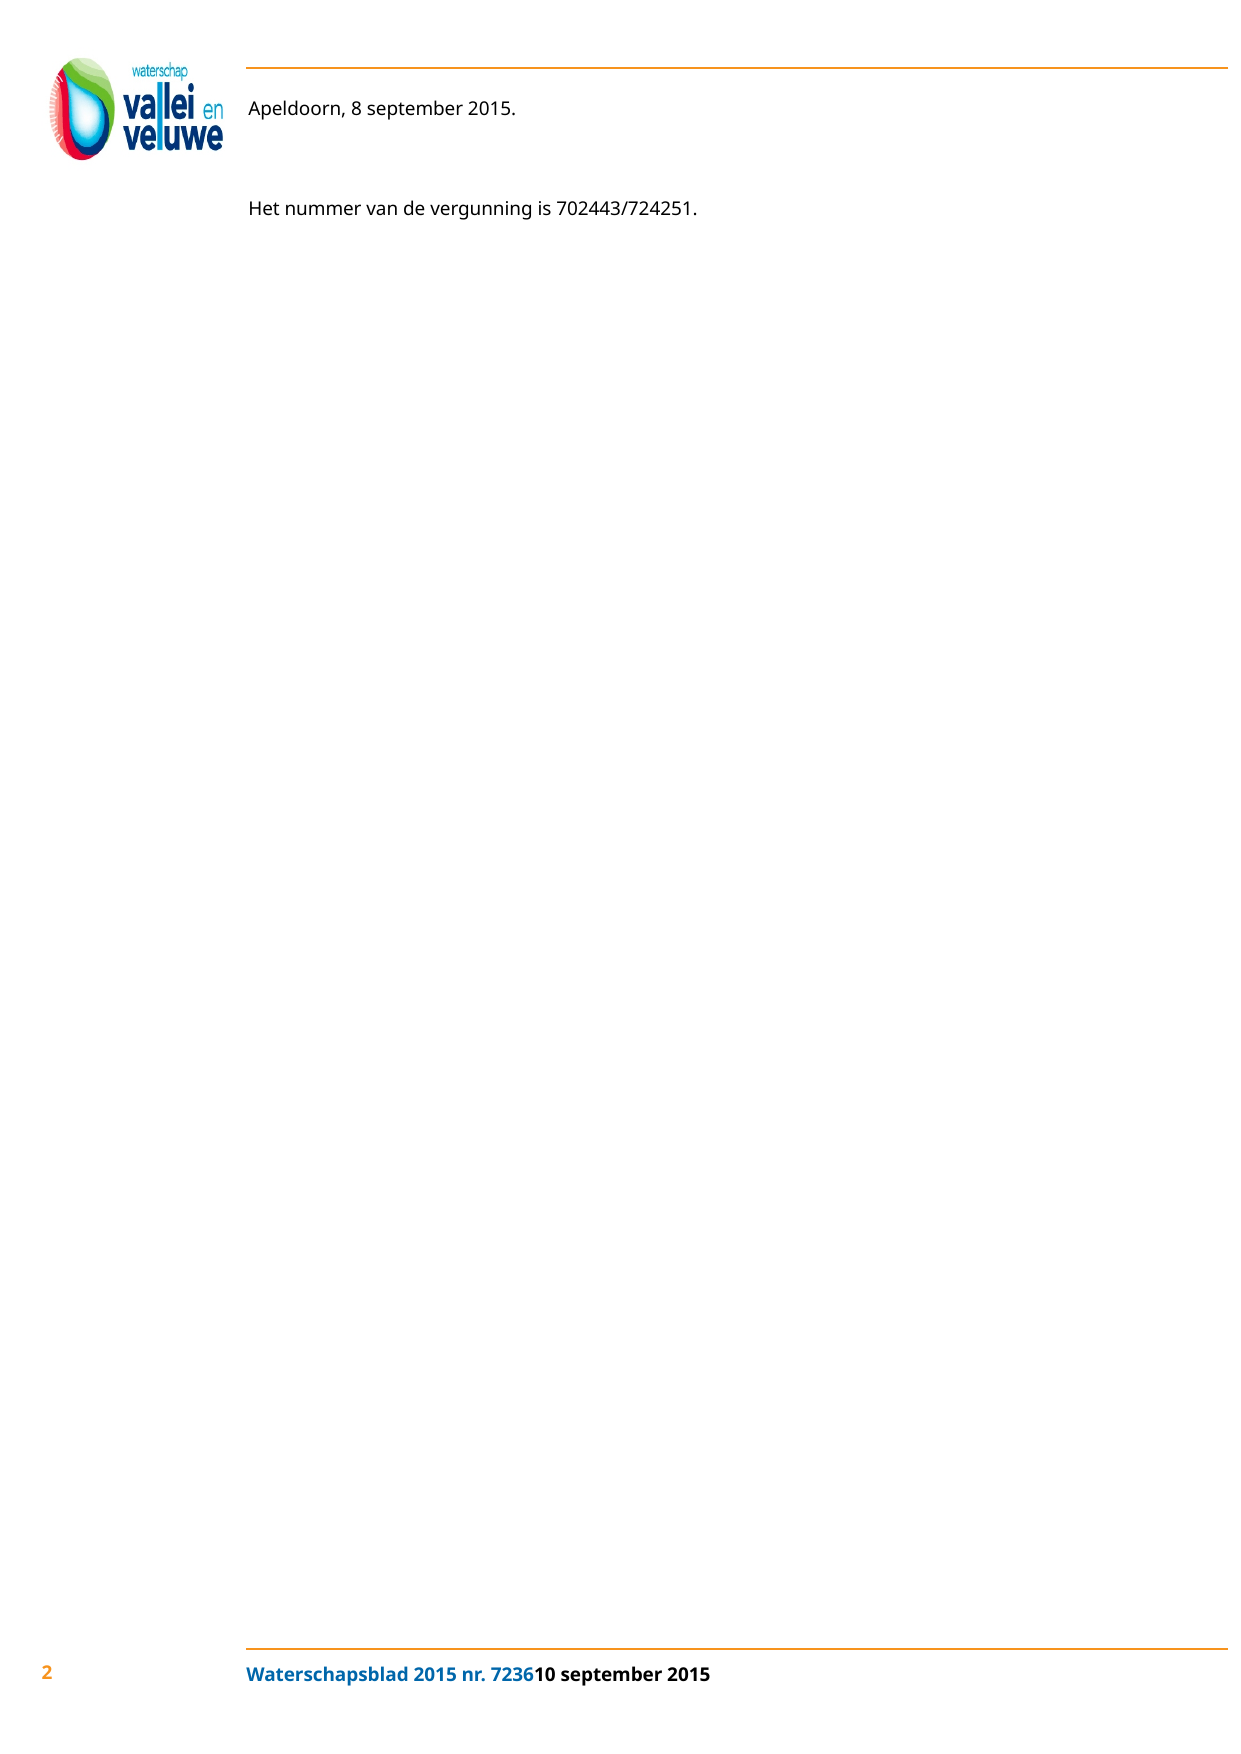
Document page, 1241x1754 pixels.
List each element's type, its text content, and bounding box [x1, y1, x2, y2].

text Het nummer van de vergunning is 702443/724251. [248, 196, 1152, 221]
picture [41, 47, 231, 172]
text Apeldoorn, 8 september 2015. [248, 95, 1152, 121]
